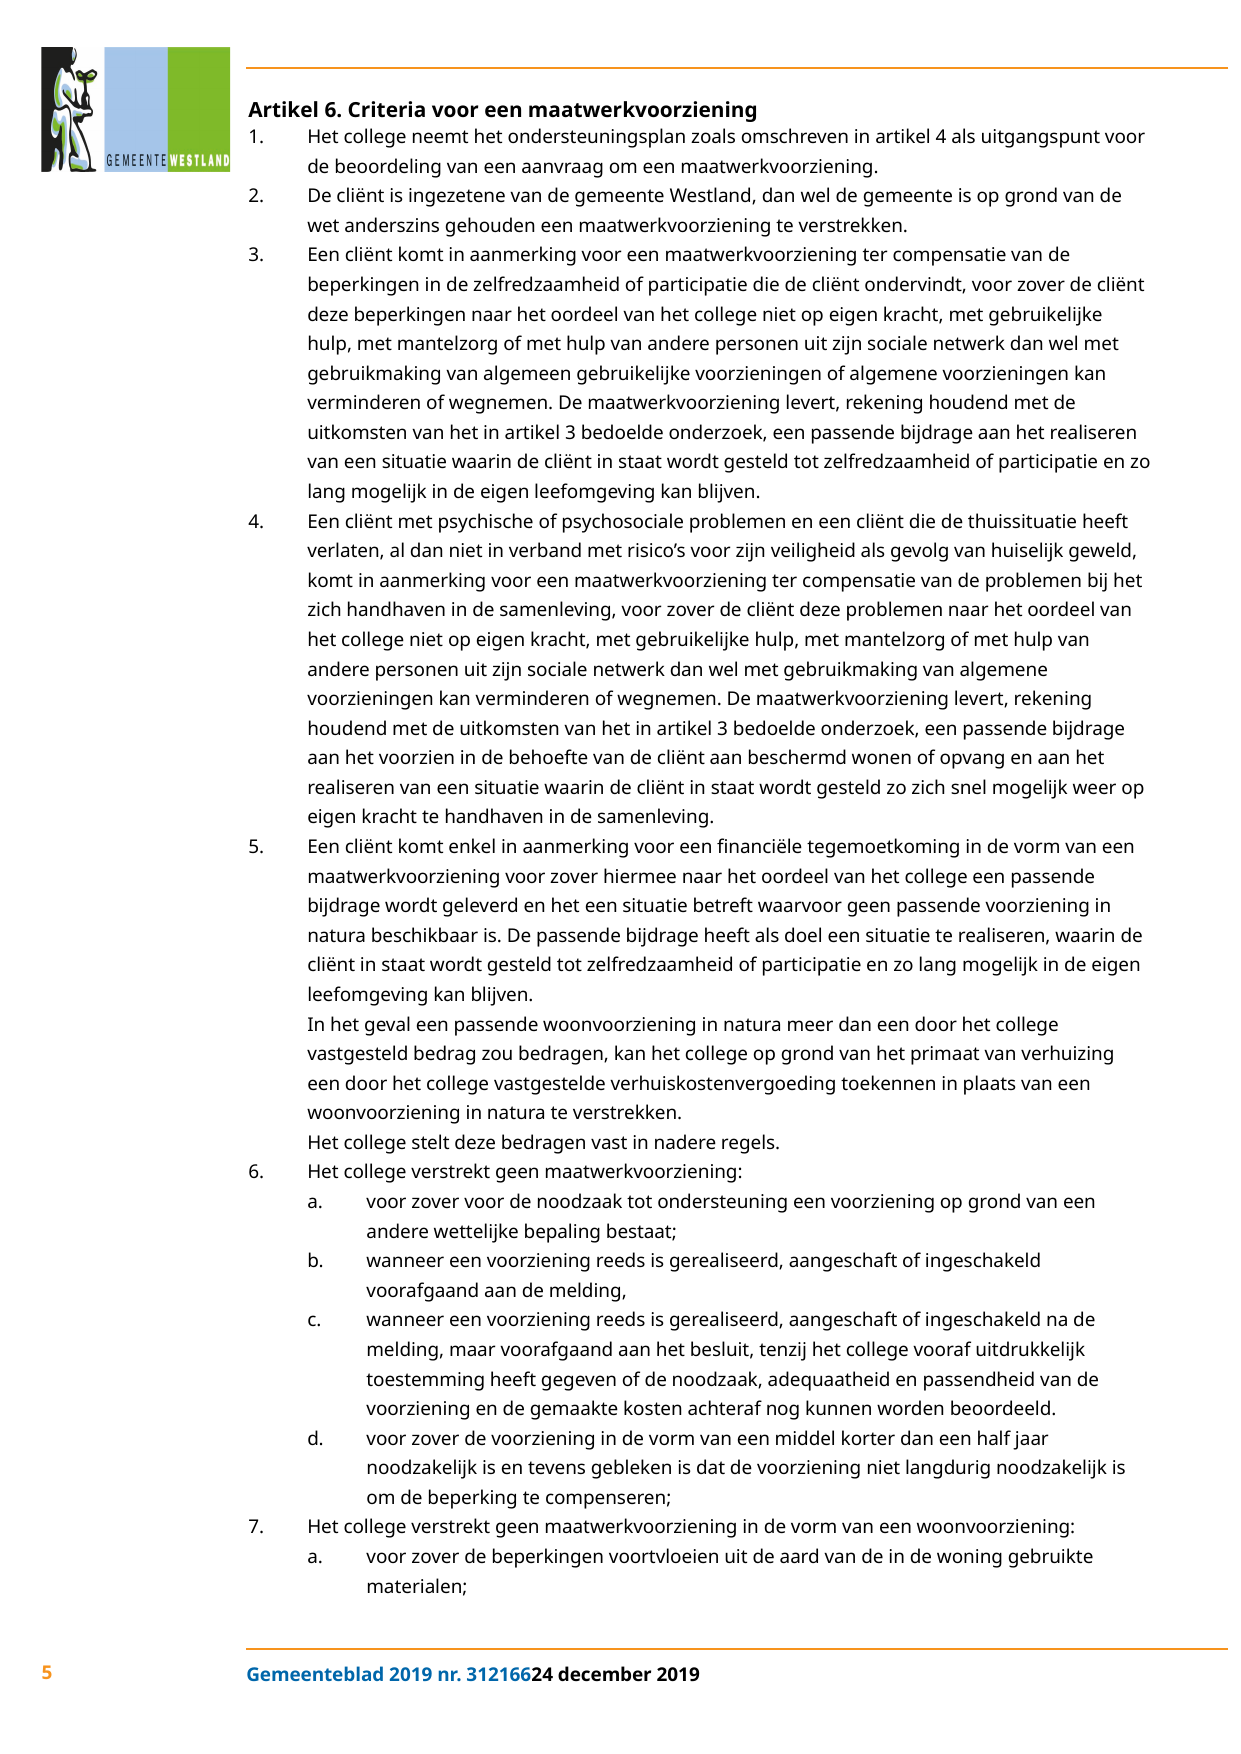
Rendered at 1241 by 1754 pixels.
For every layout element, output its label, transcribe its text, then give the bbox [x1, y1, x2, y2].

list Het college neemt het ondersteuningsplan zoals omschreven in artikel 4 als uitgangspunt voor de beoordeling van een aanvraag om een maatwerkvoorziening. [248, 123, 1152, 178]
list Een cliënt met psychische of psychosociale problemen en een cliënt die de thuissituatie heeft verlaten, al dan niet in verband met risico’s voor zijn veiligheid als gevolg van huiselijk geweld, komt in aanmerking voor een maatwerkvoorziening ter compensatie van de problemen bij het zich handhaven in de samenleving, voor zover de cliënt deze problemen naar het oordeel van het college niet op eigen kracht, met gebruikelijke hulp, met mantelzorg of met hulp van andere personen uit zijn sociale netwerk dan wel met gebruikmaking van algemene voorzieningen kan verminderen of wegnemen. De maatwerkvoorziening levert, rekening houdend met de uitkomsten van het in artikel 3 bedoelde onderzoek, een passende bijdrage aan het voorzien in de behoefte van de cliënt aan beschermd wonen of opvang en aan het realiseren van een situatie waarin de cliënt in staat wordt gesteld zo zich snel mogelijk weer op eigen kracht te handhaven in de samenleving. [248, 508, 1152, 829]
list De cliënt is ingezetene van de gemeente Westland, dan wel de gemeente is op grond van de wet anderszins gehouden een maatwerkvoorziening te verstrekken. [248, 182, 1152, 238]
list voor zover de voorziening in de vorm van een middel korter dan een half jaar noodzakelijk is en tevens gebleken is dat de voorziening niet langdurig noodzakelijk is om de beperking te compenseren; [307, 1425, 1152, 1510]
list Het college stelt deze bedragen vast in nadere regels. [248, 1129, 1152, 1155]
list In het geval een passende woonvoorziening in natura meer dan een door het college vastgesteld bedrag zou bedragen, kan het college op grond van het primaat van verhuizing een door het college vastgestelde verhuiskostenvergoeding toekennen in plaats van een woonvoorziening in natura te verstrekken. [248, 1011, 1152, 1125]
list Een cliënt komt enkel in aanmerking voor een financiële tegemoetkoming in de vorm van een maatwerkvoorziening voor zover hiermee naar het oordeel van het college een passende bijdrage wordt geleverd en het een situatie betreft waarvoor geen passende voorziening in natura beschikbaar is. De passende bijdrage heeft als doel een situatie te realiseren, waarin de cliënt in staat wordt gesteld tot zelfredzaamheid of participatie en zo lang mogelijk in de eigen leefomgeving kan blijven. [248, 833, 1152, 1007]
list wanneer een voorziening reeds is gerealiseerd, aangeschaft of ingeschakeld na de melding, maar voorafgaand aan het besluit, tenzij het college vooraf uitdrukkelijk toestemming heeft gegeven of de noodzaak, adequaatheid en passendheid van de voorziening en de gemaakte kosten achteraf nog kunnen worden beoordeeld. [307, 1307, 1152, 1421]
text Artikel 6. Criteria voor een maatwerkvoorziening [248, 95, 1152, 123]
list voor zover de beperkingen voortvloeien uit de aard van de in de woning gebruikte materialen; [307, 1543, 1152, 1598]
picture [41, 47, 231, 172]
list Een cliënt komt in aanmerking voor een maatwerkvoorziening ter compensatie van de beperkingen in de zelfredzaamheid of participatie die de cliënt ondervindt, voor zover de cliënt deze beperkingen naar het oordeel van het college niet op eigen kracht, met gebruikelijke hulp, met mantelzorg of met hulp van andere personen uit zijn sociale netwerk dan wel met gebruikmaking van algemeen gebruikelijke voorzieningen of algemene voorzieningen kan verminderen of wegnemen. De maatwerkvoorziening levert, rekening houdend met de uitkomsten van het in artikel 3 bedoelde onderzoek, een passende bijdrage aan het realiseren van een situatie waarin de cliënt in staat wordt gesteld tot zelfredzaamheid of participatie en zo lang mogelijk in de eigen leefomgeving kan blijven. [248, 242, 1152, 504]
list Het college verstrekt geen maatwerkvoorziening in de vorm van een woonvoorziening: [248, 1514, 1152, 1539]
list Het college verstrekt geen maatwerkvoorziening: [248, 1159, 1152, 1184]
list wanneer een voorziening reeds is gerealiseerd, aangeschaft of ingeschakeld voorafgaand aan de melding, [307, 1247, 1152, 1303]
list voor zover voor de noodzaak tot ondersteuning een voorziening op grond van een andere wettelijke bepaling bestaat; [307, 1188, 1152, 1243]
